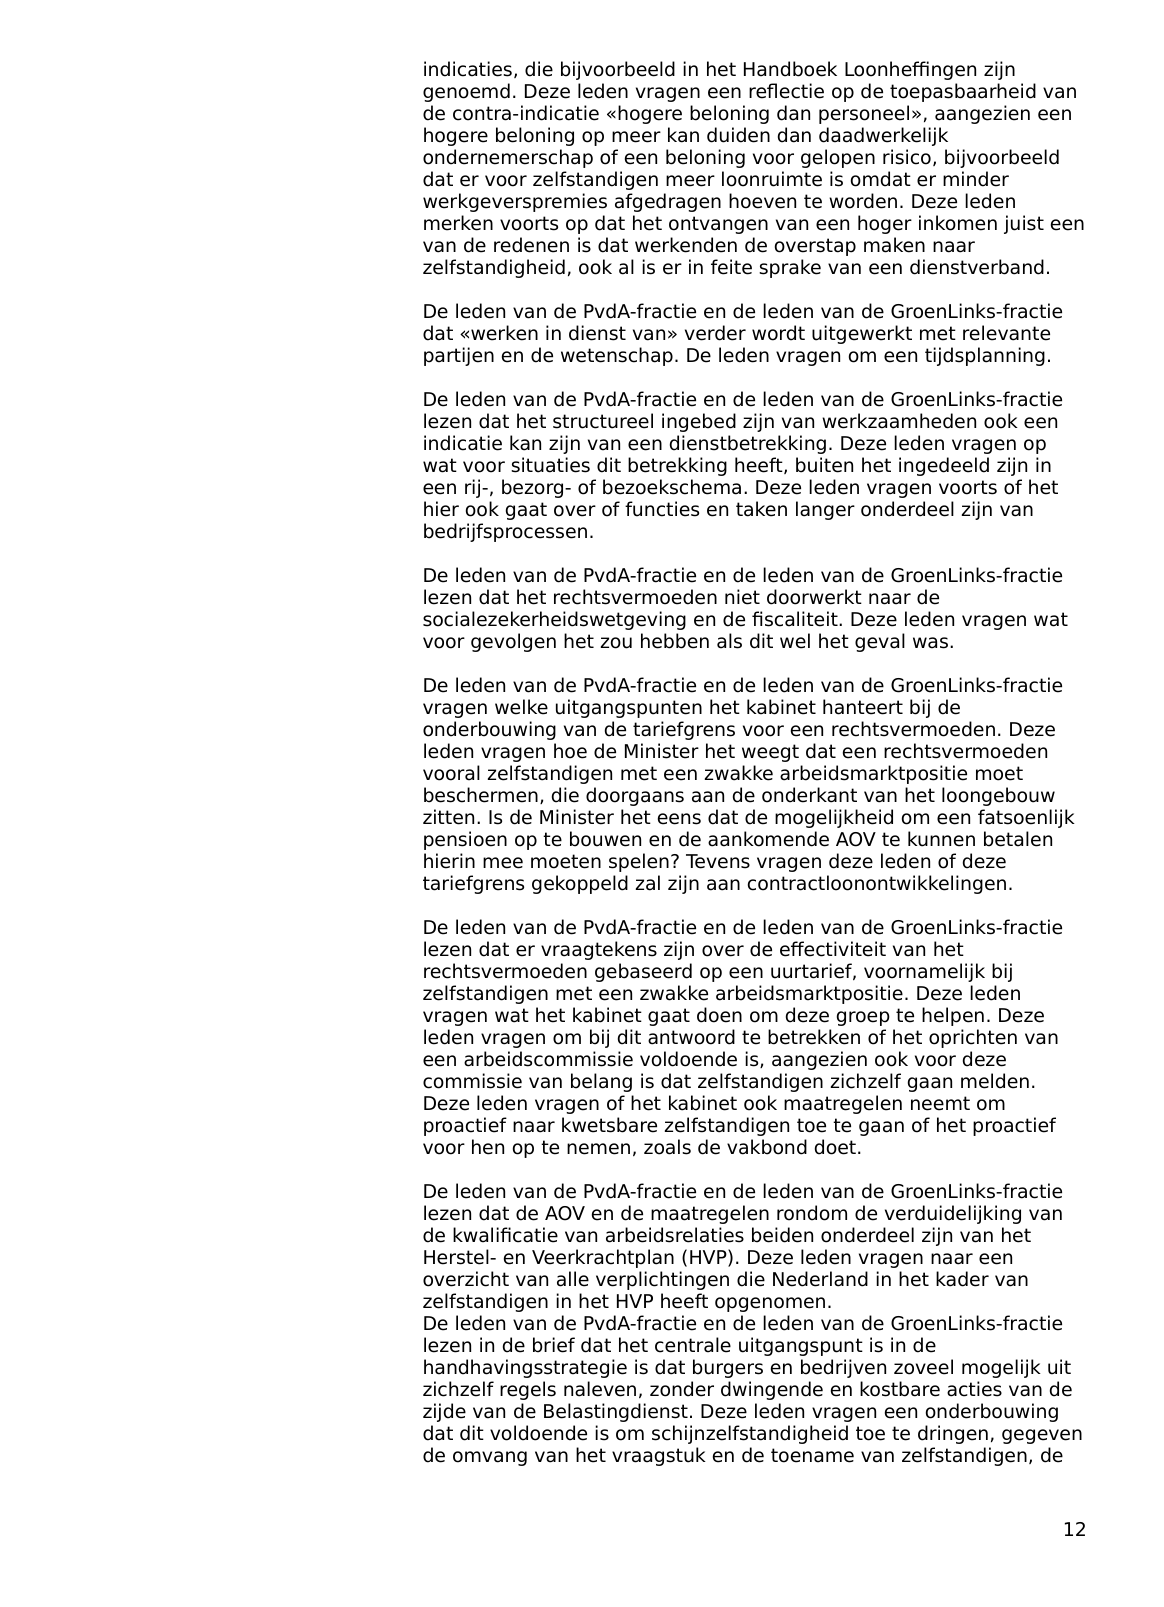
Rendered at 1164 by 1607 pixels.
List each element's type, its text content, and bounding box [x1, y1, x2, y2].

text De leden van de PvdA-fractie en de leden van de GroenLinks-fractie lezen dat er vraagtekens zijn over de effectiviteit van het rechtsvermoeden gebaseerd op een uurtarief, voornamelijk bij zelfstandigen met een zwakke arbeidsmarktpositie. Deze leden vragen wat het kabinet gaat doen om deze groep te helpen. Deze leden vragen om bij dit antwoord te betrekken of het oprichten van een arbeidscommissie voldoende is, aangezien ook voor deze commissie van belang is dat zelfstandigen zichzelf gaan melden. Deze leden vragen of het kabinet ook maatregelen neemt om proactief naar kwetsbare zelfstandigen toe te gaan of het proactief voor hen op te nemen, zoals de vakbond doet. [422, 917, 1087, 1159]
text De leden van de PvdA-fractie en de leden van de GroenLinks-fractie lezen dat het rechtsvermoeden niet doorwerkt naar de socialezekerheidswetgeving en de fiscaliteit. Deze leden vragen wat voor gevolgen het zou hebben als dit wel het geval was. [422, 565, 1087, 653]
text De leden van de PvdA-fractie en de leden van de GroenLinks-fractie vragen welke uitgangspunten het kabinet hanteert bij de onderbouwing van de tariefgrens voor een rechtsvermoeden. Deze leden vragen hoe de Minister het weegt dat een rechtsvermoeden vooral zelfstandigen met een zwakke arbeidsmarktpositie moet beschermen, die doorgaans aan de onderkant van het loongebouw zitten. Is de Minister het eens dat de mogelijkheid om een fatsoenlijk pensioen op te bouwen en de aankomende AOV te kunnen betalen hierin mee moeten spelen? Tevens vragen deze leden of deze tariefgrens gekoppeld zal zijn aan contractloonontwikkelingen. [422, 675, 1087, 895]
text De leden van de PvdA-fractie en de leden van de GroenLinks-fractie lezen dat het structureel ingebed zijn van werkzaamheden ook een indicatie kan zijn van een dienstbetrekking. Deze leden vragen op wat voor situaties dit betrekking heeft, buiten het ingedeeld zijn in een rij-, bezorg- of bezoekschema. Deze leden vragen voorts of het hier ook gaat over of functies en taken langer onderdeel zijn van bedrijfsprocessen. [422, 389, 1087, 543]
text De leden van de PvdA-fractie en de leden van de GroenLinks-fractie dat «werken in dienst van» verder wordt uitgewerkt met relevante partijen en de wetenschap. De leden vragen om een tijdsplanning. [422, 301, 1087, 367]
text De leden van de PvdA-fractie en de leden van de GroenLinks-fractie lezen dat de AOV en de maatregelen rondom de verduidelijking van de kwalificatie van arbeidsrelaties beiden onderdeel zijn van het Herstel- en Veerkrachtplan (HVP). Deze leden vragen naar een overzicht van alle verplichtingen die Nederland in het kader van zelfstandigen in het HVP heeft opgenomen. [422, 1181, 1087, 1313]
text De leden van de PvdA-fractie en de leden van de GroenLinks-fractie lezen in de brief dat het centrale uitgangspunt is in de handhavingsstrategie is dat burgers en bedrijven zoveel mogelijk uit zichzelf regels naleven, zonder dwingende en kostbare acties van de zijde van de Belastingdienst. Deze leden vragen een onderbouwing dat dit voldoende is om schijnzelfstandigheid toe te dringen, gegeven de omvang van het vraagstuk en de toename van zelfstandigen, de [422, 1313, 1087, 1467]
text indicaties, die bijvoorbeeld in het Handboek Loonheffingen zijn genoemd. Deze leden vragen een reflectie op de toepasbaarheid van de contra-indicatie «hogere beloning dan personeel», aangezien een hogere beloning op meer kan duiden dan daadwerkelijk ondernemerschap of een beloning voor gelopen risico, bijvoorbeeld dat er voor zelfstandigen meer loonruimte is omdat er minder werkgeverspremies afgedragen hoeven te worden. Deze leden merken voorts op dat het ontvangen van een hoger inkomen juist een van de redenen is dat werkenden de overstap maken naar zelfstandigheid, ook al is er in feite sprake van een dienstverband. [422, 59, 1087, 279]
